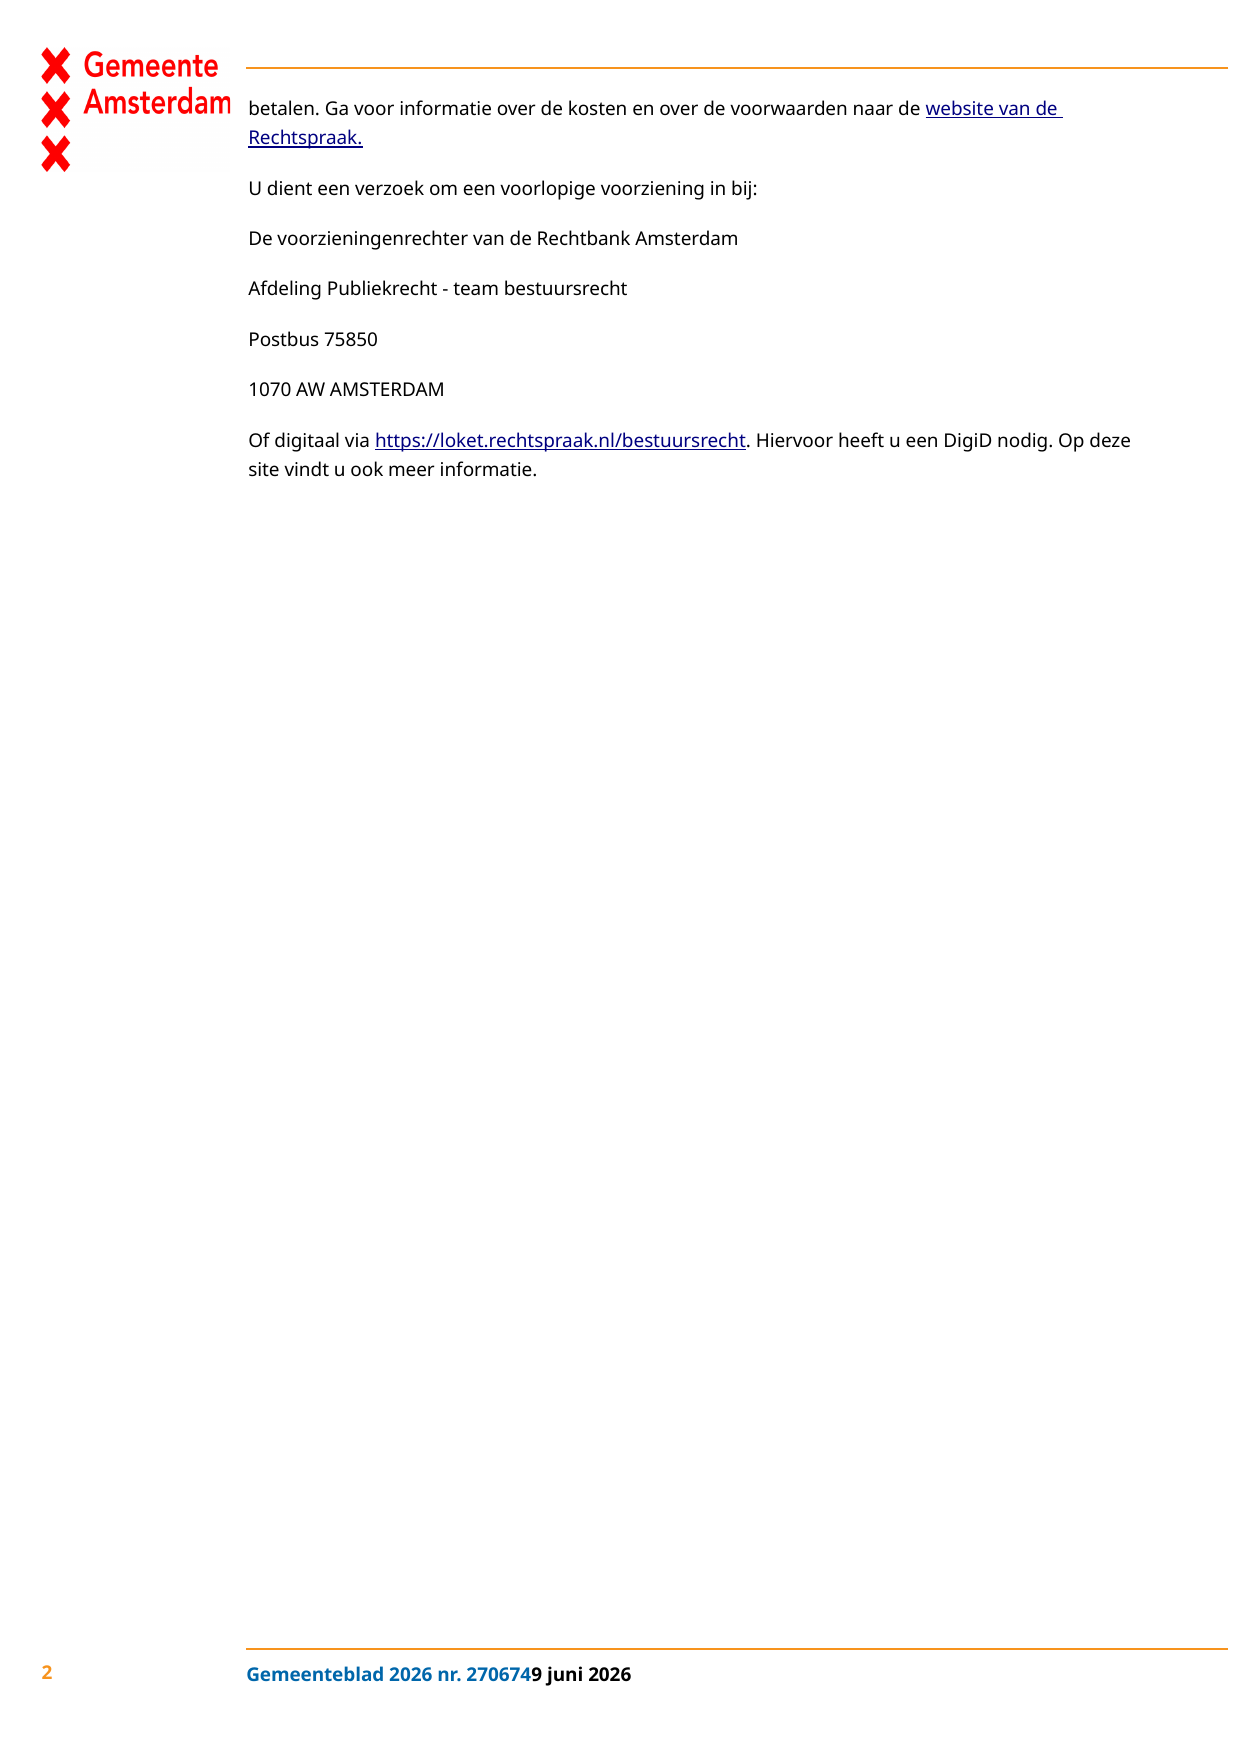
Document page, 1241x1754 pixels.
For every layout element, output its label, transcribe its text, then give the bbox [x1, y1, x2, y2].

text U dient een verzoek om een voorlopige voorziening in bij: [248, 175, 1152, 201]
text Postbus 75850 [248, 326, 1152, 352]
text Of digitaal via https://loket.rechtspraak.nl/bestuursrecht. Hiervoor heeft u een DigiD nodig. Op deze site vindt u ook meer informatie. [248, 427, 1152, 482]
text Afdeling Publiekrecht - team bestuursrecht [248, 276, 1152, 301]
text 1070 AW AMSTERDAM [248, 376, 1152, 402]
picture [41, 47, 231, 172]
text betalen. Ga voor informatie over de kosten en over de voorwaarden naar de website van de Rechtspraak. [248, 95, 1152, 150]
text De voorzieningenrechter van de Rechtbank Amsterdam [248, 225, 1152, 251]
